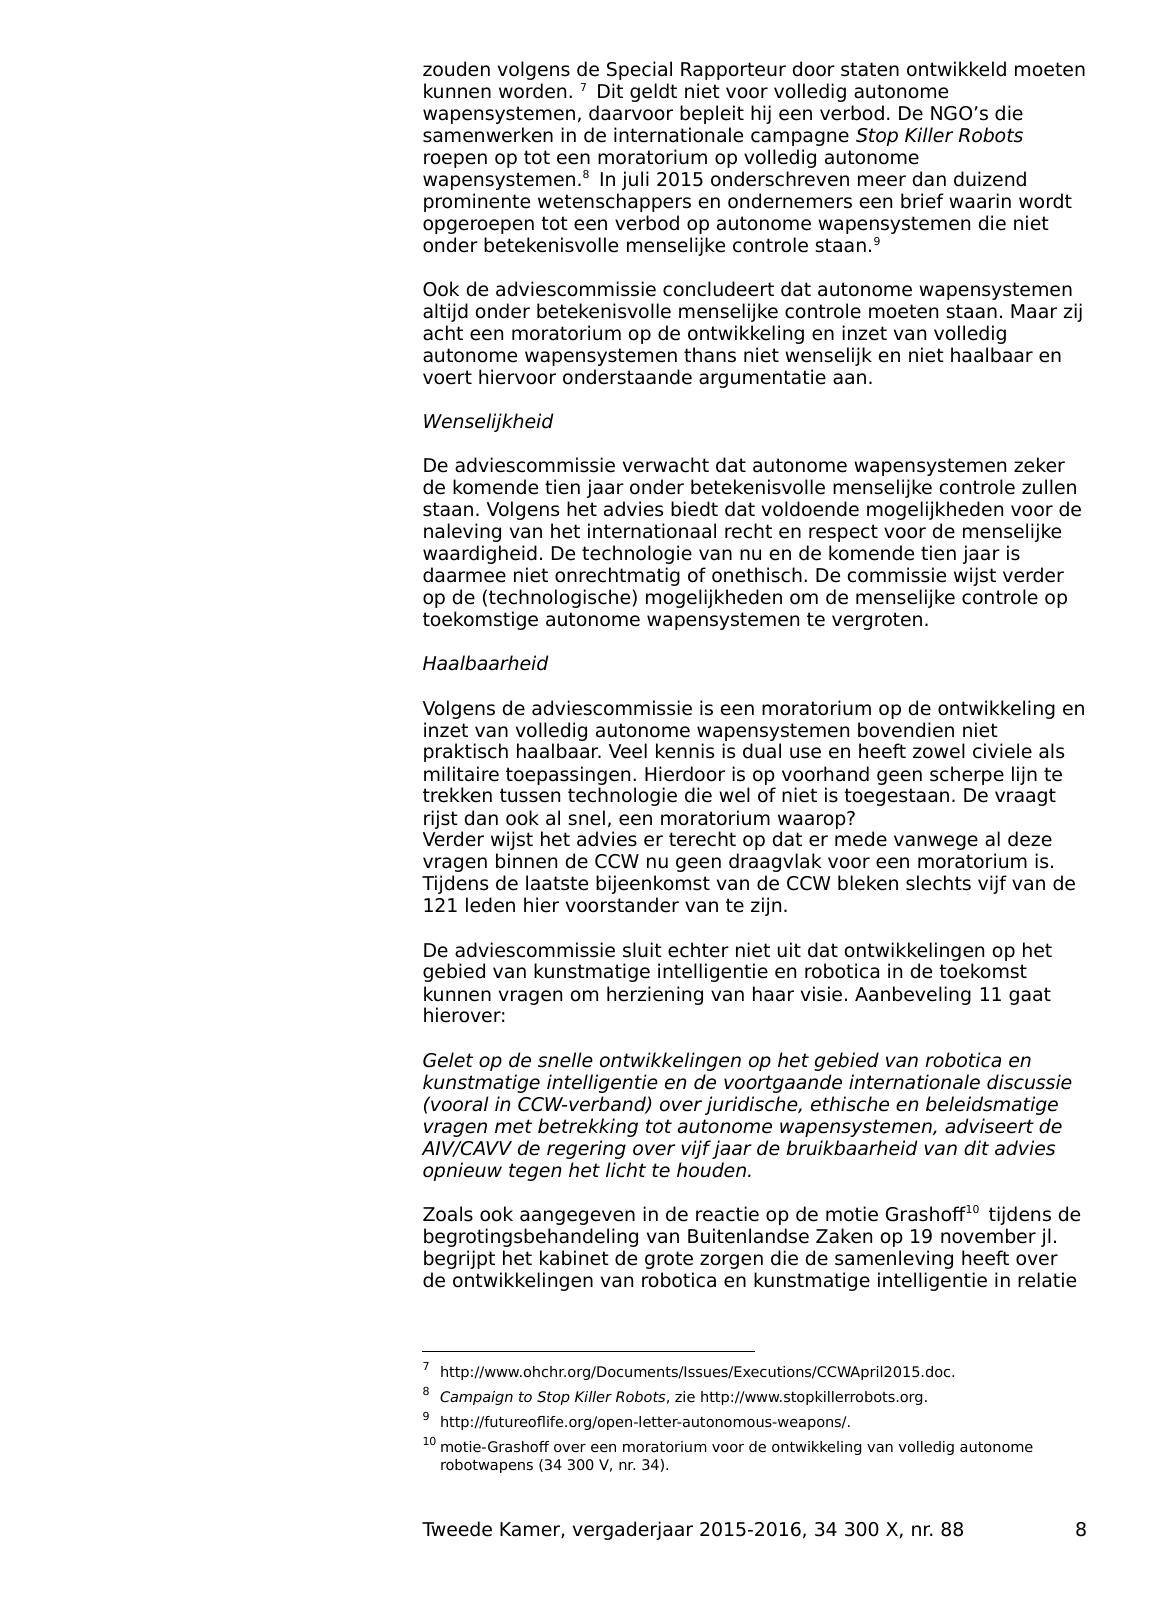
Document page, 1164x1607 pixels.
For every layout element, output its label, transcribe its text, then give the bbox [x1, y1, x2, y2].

text De adviescommissie sluit echter niet uit dat ontwikkelingen op het gebied van kunstmatige intelligentie en robotica in de toekomst kunnen vragen om herziening van haar visie. Aanbeveling 11 gaat hierover: [422, 939, 1087, 1027]
subtitle Haalbaarheid [422, 653, 1087, 675]
text zouden volgens de Special Rapporteur door staten ontwikkeld moeten kunnen worden. Dit geldt niet voor volledig autonome wapensystemen, daarvoor bepleit hij een verbod. De NGO’s die samenwerken in de internationale campagne Stop Killer Robots roepen op tot een moratorium op volledig autonome wapensystemen. In juli 2015 onderschreven meer dan duizend prominente wetenschappers en ondernemers een brief waarin wordt opgeroepen tot een verbod op autonome wapensystemen die niet onder betekenisvolle menselijke controle staan. [422, 59, 1087, 257]
text De adviescommissie verwacht dat autonome wapensystemen zeker de komende tien jaar onder betekenisvolle menselijke controle zullen staan. Volgens het advies biedt dat voldoende mogelijkheden voor de naleving van het internationaal recht en respect voor de menselijke waardigheid. De technologie van nu en de komende tien jaar is daarmee niet onrechtmatig of onethisch. De commissie wijst verder op de (technologische) mogelijkheden om de menselijke controle op toekomstige autonome wapensystemen te vergroten. [422, 455, 1087, 631]
text Verder wijst het advies er terecht op dat er mede vanwege al deze vragen binnen de CCW nu geen draagvlak voor een moratorium is. Tijdens de laatste bijeenkomst van de CCW bleken slechts vijf van de 121 leden hier voorstander van te zijn. [422, 829, 1087, 917]
text Volgens de adviescommissie is een moratorium op de ontwikkeling en inzet van volledig autonome wapensystemen bovendien niet praktisch haalbaar. Veel kennis is dual use en heeft zowel civiele als militaire toepassingen. Hierdoor is op voorhand geen scherpe lijn te trekken tussen technologie die wel of niet is toegestaan. De vraagt rijst dan ook al snel, een moratorium waarop? [422, 697, 1087, 829]
text Campaign to Stop Killer Robots, zie http://www.stopkillerrobots.org. [422, 1385, 1087, 1407]
text http://futureoflife.org/open-letter-autonomous-weapons/. [422, 1410, 1087, 1432]
text Zoals ook aangegeven in de reactie op de motie Grashoff tijdens de begrotingsbehandeling van Buitenlandse Zaken op 19 november jl. begrijpt het kabinet de grote zorgen die de samenleving heeft over de ontwikkelingen van robotica en kunstmatige intelligentie in relatie [422, 1204, 1087, 1292]
text Gelet op de snelle ontwikkelingen op het gebied van robotica en kunstmatige intelligentie en de voortgaande internationale discussie (vooral in CCW-verband) over juridische, ethische en beleidsmatige vragen met betrekking tot autonome wapensystemen, adviseert de AIV/CAVV de regering over vijf jaar de bruikbaarheid van dit advies opnieuw tegen het licht te houden. [422, 1049, 1087, 1181]
text Ook de adviescommissie concludeert dat autonome wapensystemen altijd onder betekenisvolle menselijke controle moeten staan. Maar zij acht een moratorium op de ontwikkeling en inzet van volledig autonome wapensystemen thans niet wenselijk en niet haalbaar en voert hiervoor onderstaande argumentatie aan. [422, 279, 1087, 389]
text http://www.ohchr.org/Documents/Issues/Executions/CCWApril2015.doc. [422, 1360, 1087, 1382]
text motie-Grashoff over een moratorium voor de ontwikkeling van volledig autonome robotwapens (34 300 V, nr. 34). [422, 1435, 1087, 1474]
subtitle Wenselijkheid [422, 411, 1087, 433]
